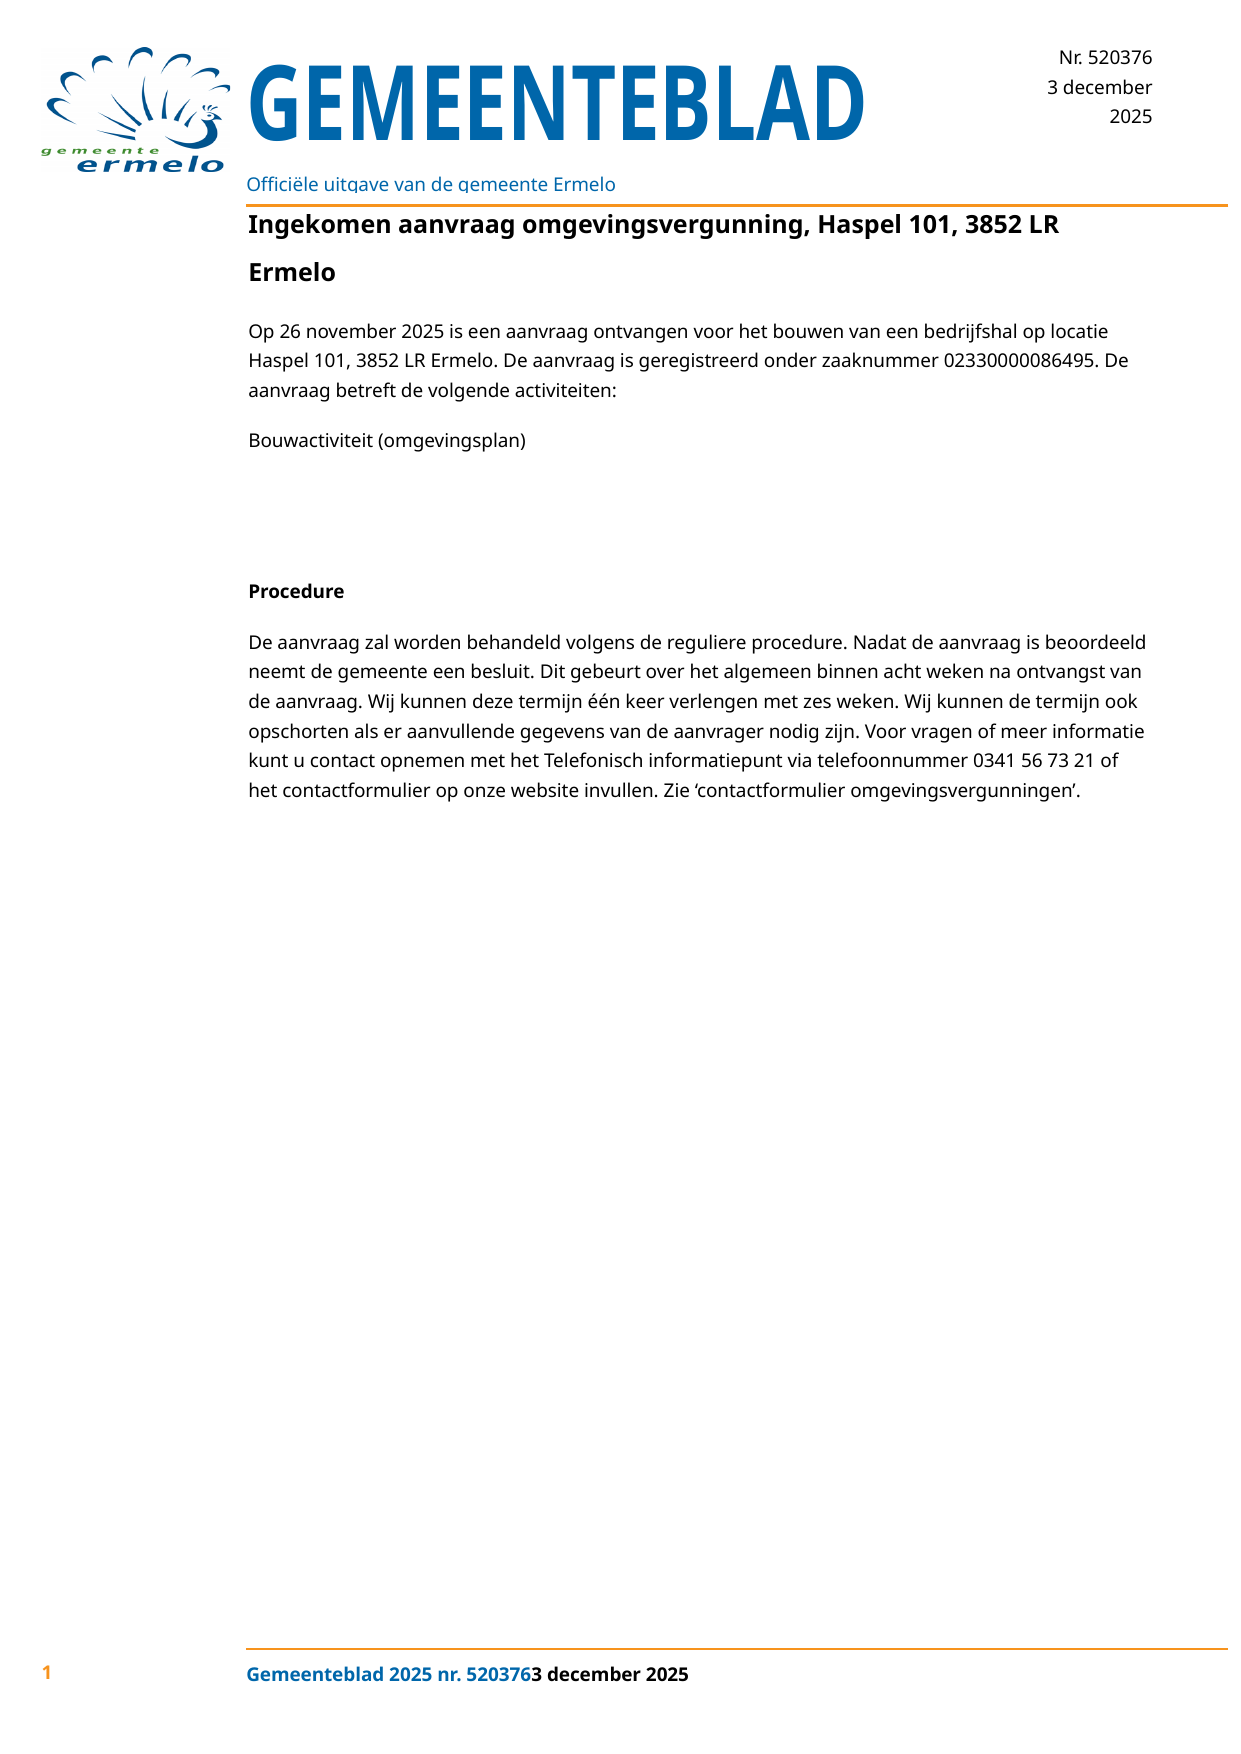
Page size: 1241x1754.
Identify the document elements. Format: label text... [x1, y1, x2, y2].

text Procedure [248, 579, 1152, 604]
text Bouwactiviteit (omgevingsplan) [248, 427, 1152, 453]
text Ingekomen aanvraag omgevingsvergunning, Haspel 101, 3852 LR Ermelo [248, 207, 1152, 288]
text De aanvraag zal worden behandeld volgens de reguliere procedure. Nadat de aanvraag is beoordeeld neemt de gemeente een besluit. Dit gebeurt over het algemeen binnen acht weken na ontvangst van de aanvraag. Wij kunnen deze termijn één keer verlengen met zes weken. Wij kunnen de termijn ook opschorten als er aanvullende gegevens van de aanvrager nodig zijn. Voor vragen of meer informatie kunt u contact opnemen met het Telefonisch informatiepunt via telefoonnummer 0341 56 73 21 of het contactformulier op onze website invullen. Zie ‘contactformulier omgevingsvergunningen’. [248, 629, 1152, 803]
text Op 26 november 2025 is een aanvraag ontvangen voor het bouwen van een bedrijfshal op locatie Haspel 101, 3852 LR Ermelo. De aanvraag is geregistreerd onder zaaknummer 02330000086495. De aanvraag betreft de volgende activiteiten: [248, 318, 1152, 403]
picture [41, 47, 231, 172]
